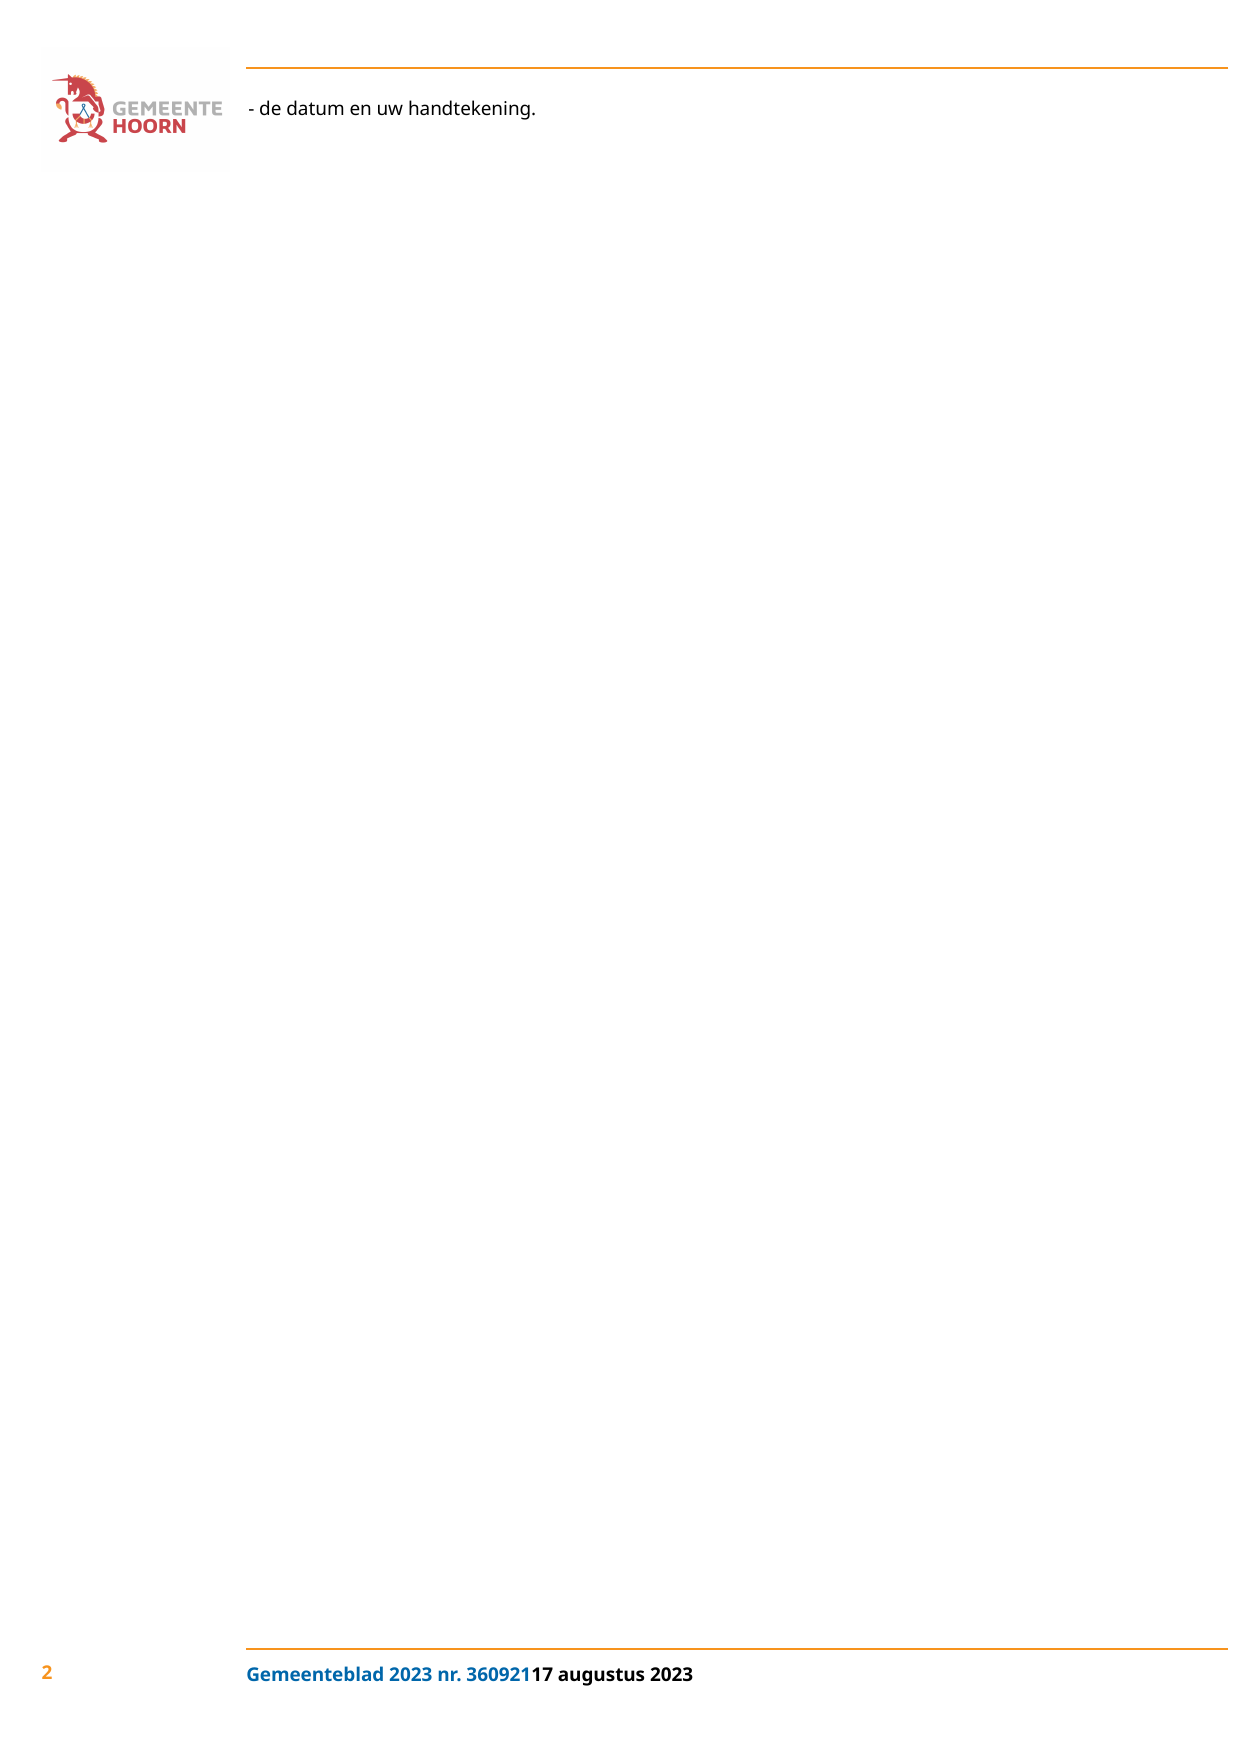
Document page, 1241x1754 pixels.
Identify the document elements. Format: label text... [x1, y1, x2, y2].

picture [41, 47, 231, 172]
text - de datum en uw handtekening. [248, 95, 1152, 121]
